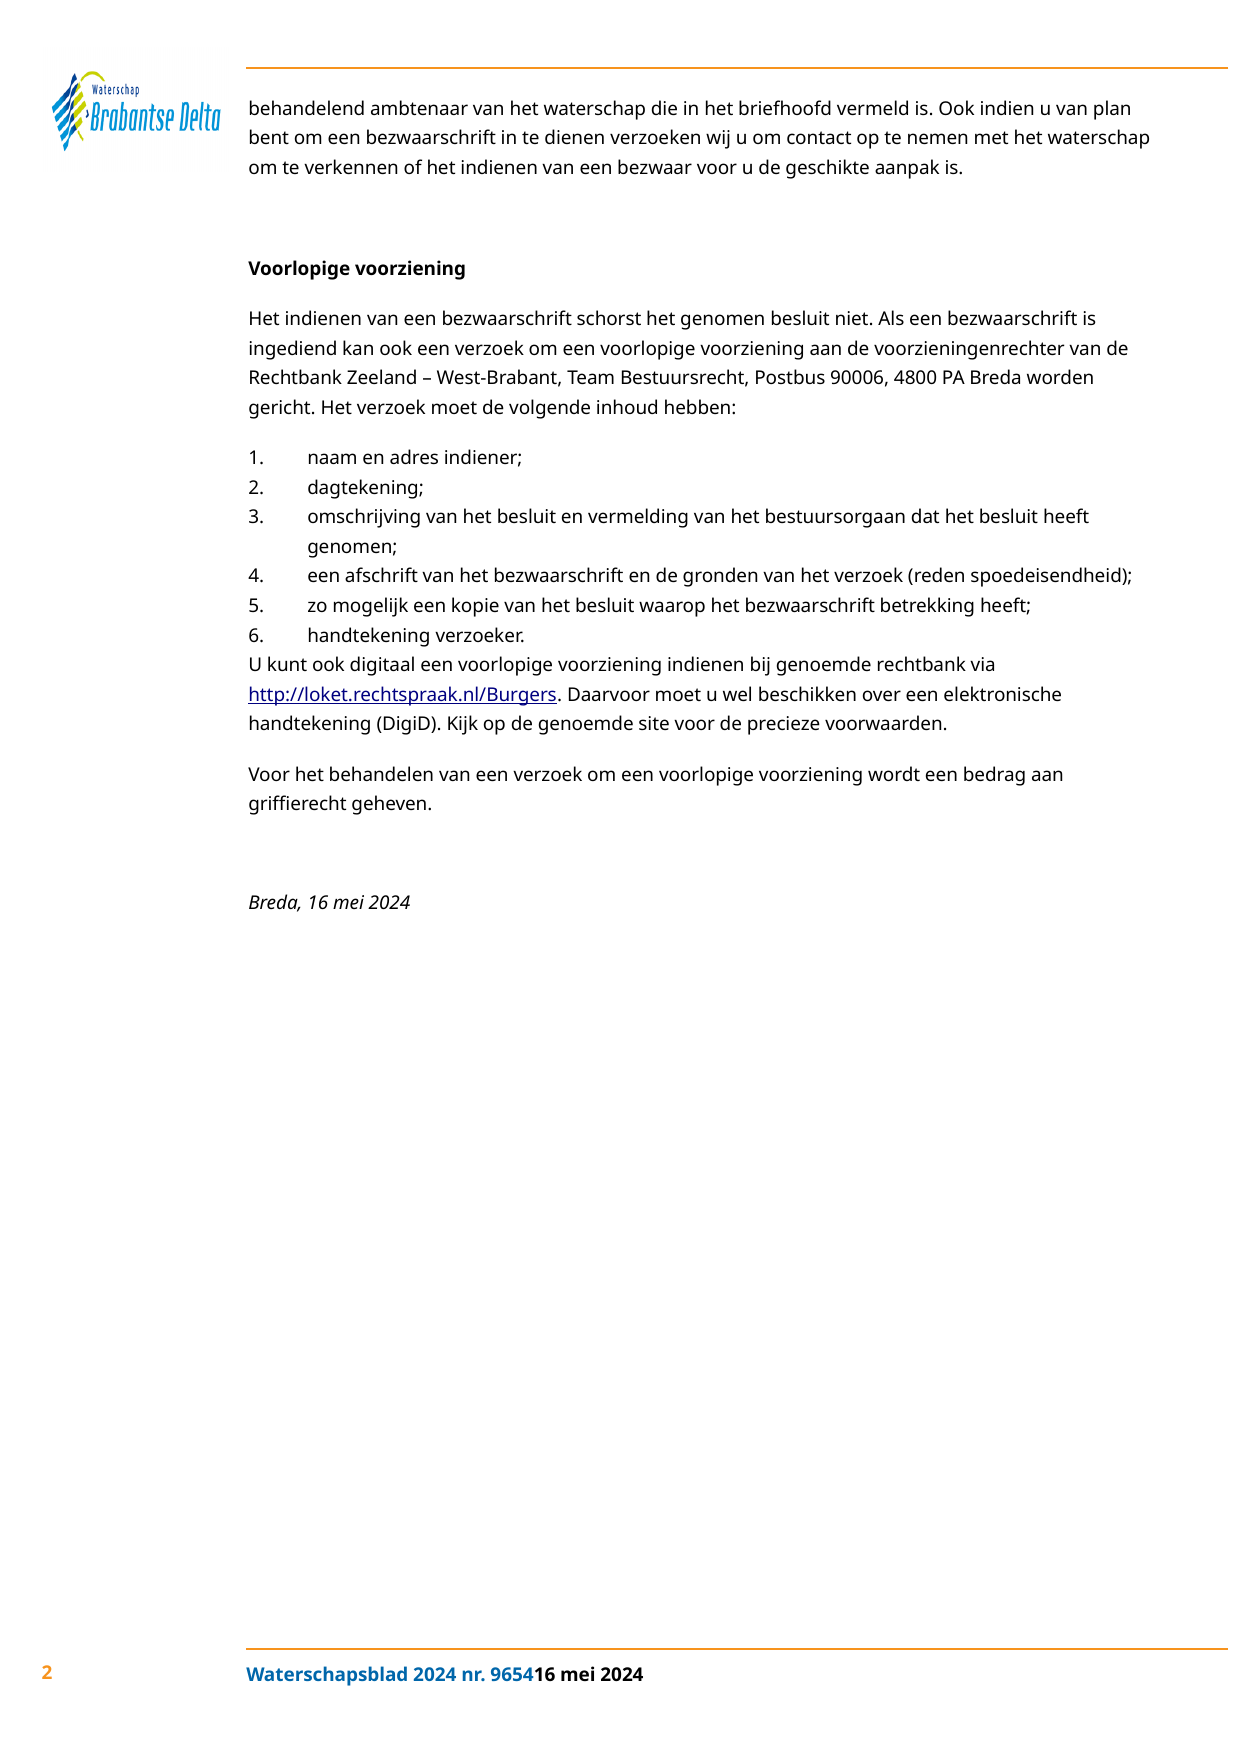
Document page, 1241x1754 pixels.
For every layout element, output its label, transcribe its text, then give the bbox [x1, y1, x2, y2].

list zo mogelijk een kopie van het besluit waarop het bezwaarschrift betrekking heeft; [248, 592, 1152, 618]
list dagtekening; [248, 474, 1152, 500]
picture [41, 47, 231, 172]
text U kunt ook digitaal een voorlopige voorziening indienen bij genoemde rechtbank via http://loket.rechtspraak.nl/Burgers. Daarvoor moet u wel beschikken over een elektronische handtekening (DigiD). Kijk op de genoemde site voor de precieze voorwaarden. [248, 651, 1152, 736]
text behandelend ambtenaar van het waterschap die in het briefhoofd vermeld is. Ook indien u van plan bent om een bezwaarschrift in te dienen verzoeken wij u om contact op te nemen met het waterschap om te verkennen of het indienen van een bezwaar voor u de geschikte aanpak is. [248, 95, 1152, 180]
text Breda, 16 mei 2024 [248, 889, 1152, 914]
list een afschrift van het bezwaarschrift en de gronden van het verzoek (reden spoedeisendheid); [248, 563, 1152, 588]
list omschrijving van het besluit en vermelding van het bestuursorgaan dat het besluit heeft genomen; [248, 503, 1152, 559]
text Voor het behandelen van een verzoek om een voorlopige voorziening wordt een bedrag aan griffierecht geheven. [248, 761, 1152, 816]
list handtekening verzoeker. [248, 622, 1152, 648]
list naam en adres indiener; [248, 444, 1152, 470]
text Voorlopige voorziening [248, 255, 1152, 281]
text Het indienen van een bezwaarschrift schorst het genomen besluit niet. Als een bezwaarschrift is ingediend kan ook een verzoek om een voorlopige voorziening aan de voorzieningenrechter van de Rechtbank Zeeland – West-Brabant, Team Bestuursrecht, Postbus 90006, 4800 PA Breda worden gericht. Het verzoek moet de volgende inhoud hebben: [248, 305, 1152, 420]
